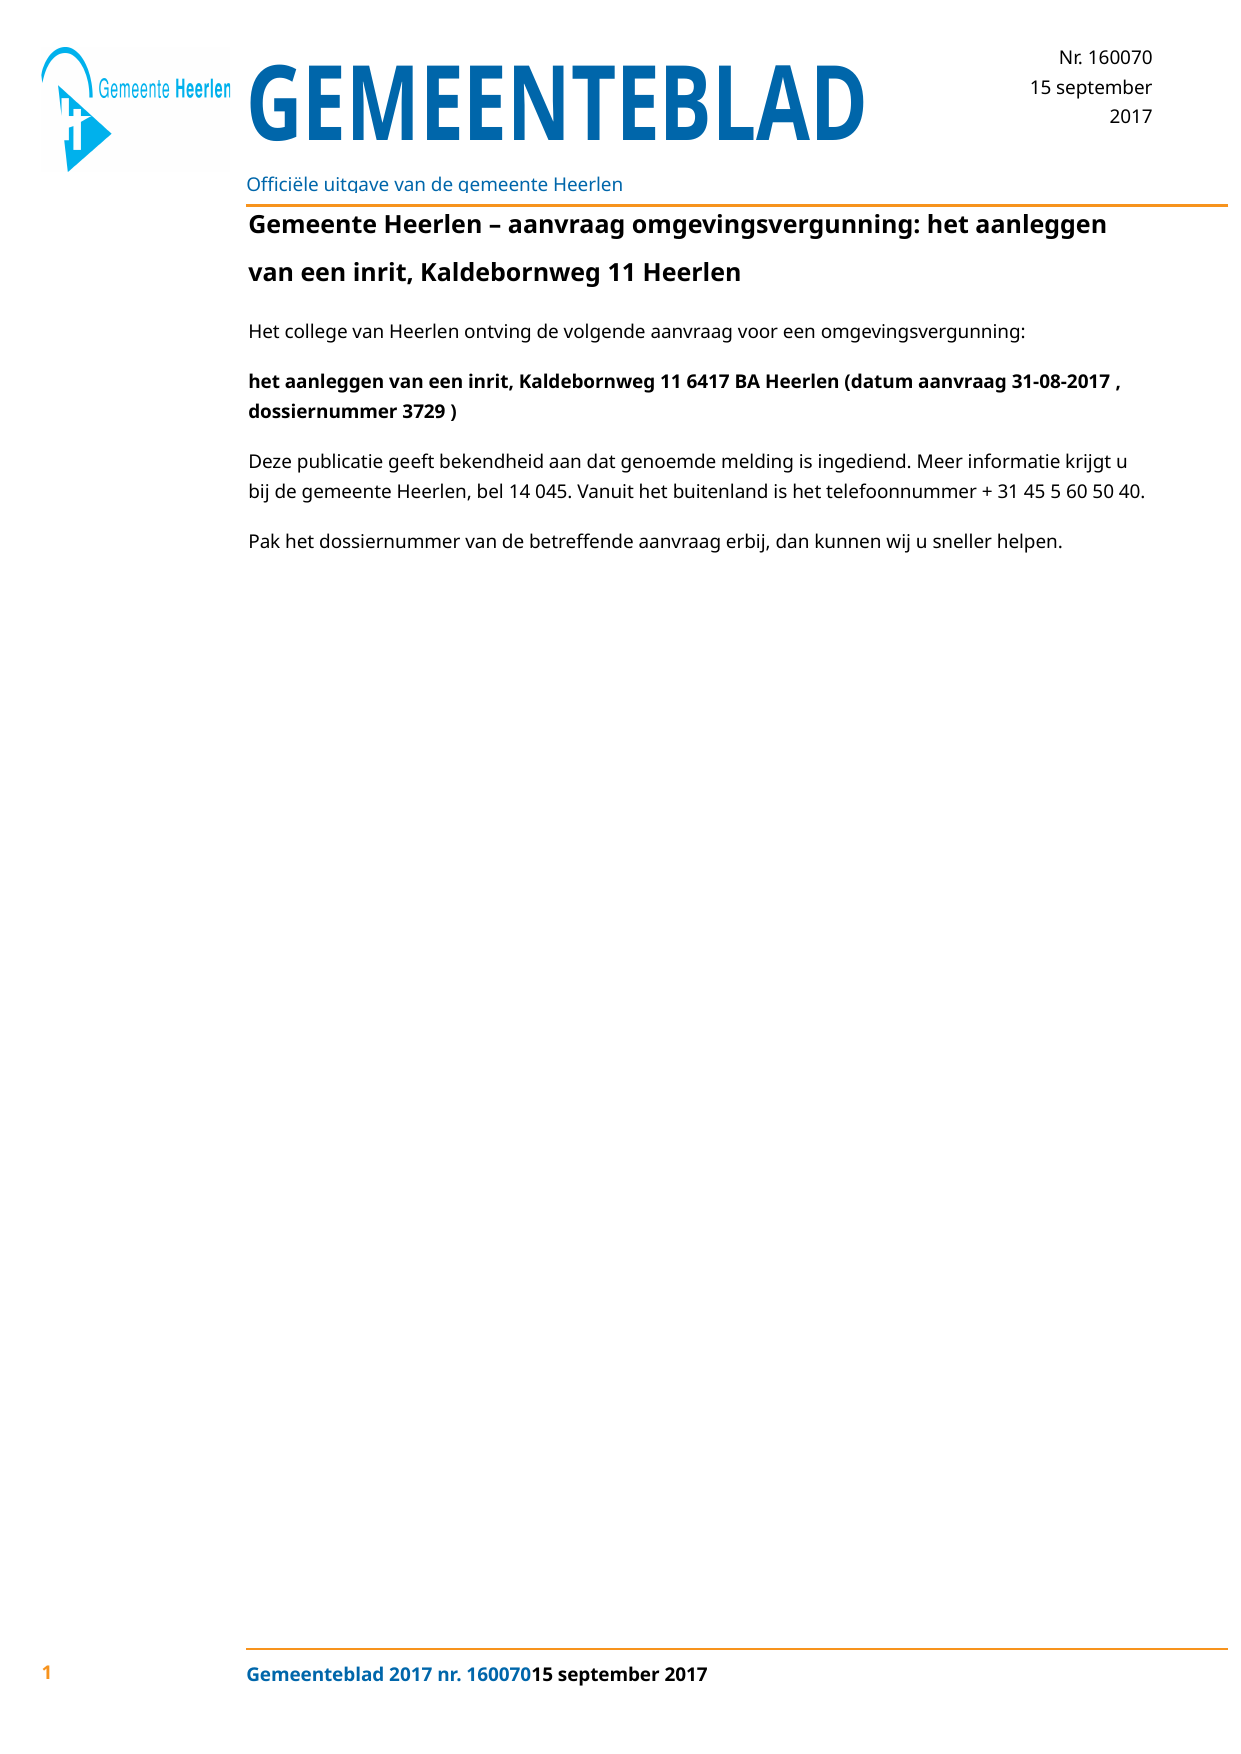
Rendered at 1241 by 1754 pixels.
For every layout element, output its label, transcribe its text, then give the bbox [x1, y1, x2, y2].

text Pak het dossiernummer van de betreffende aanvraag erbij, dan kunnen wij u sneller helpen. [248, 528, 1152, 554]
text Gemeente Heerlen – aanvraag omgevingsvergunning: het aanleggen van een inrit, Kaldebornweg 11 Heerlen [248, 207, 1152, 288]
text Deze publicatie geeft bekendheid aan dat genoemde melding is ingediend. Meer informatie krijgt u bij de gemeente Heerlen, bel 14 045. Vanuit het buitenland is het telefoonnummer + 31 45 5 60 50 40. [248, 448, 1152, 504]
text het aanleggen van een inrit, Kaldebornweg 11 6417 BA Heerlen (datum aanvraag 31-08-2017 , dossiernummer 3729 ) [248, 368, 1152, 424]
picture [41, 47, 58, 70]
text Het college van Heerlen ontving de volgende aanvraag voor een omgevingsvergunning: [248, 318, 1152, 344]
picture [41, 47, 231, 172]
